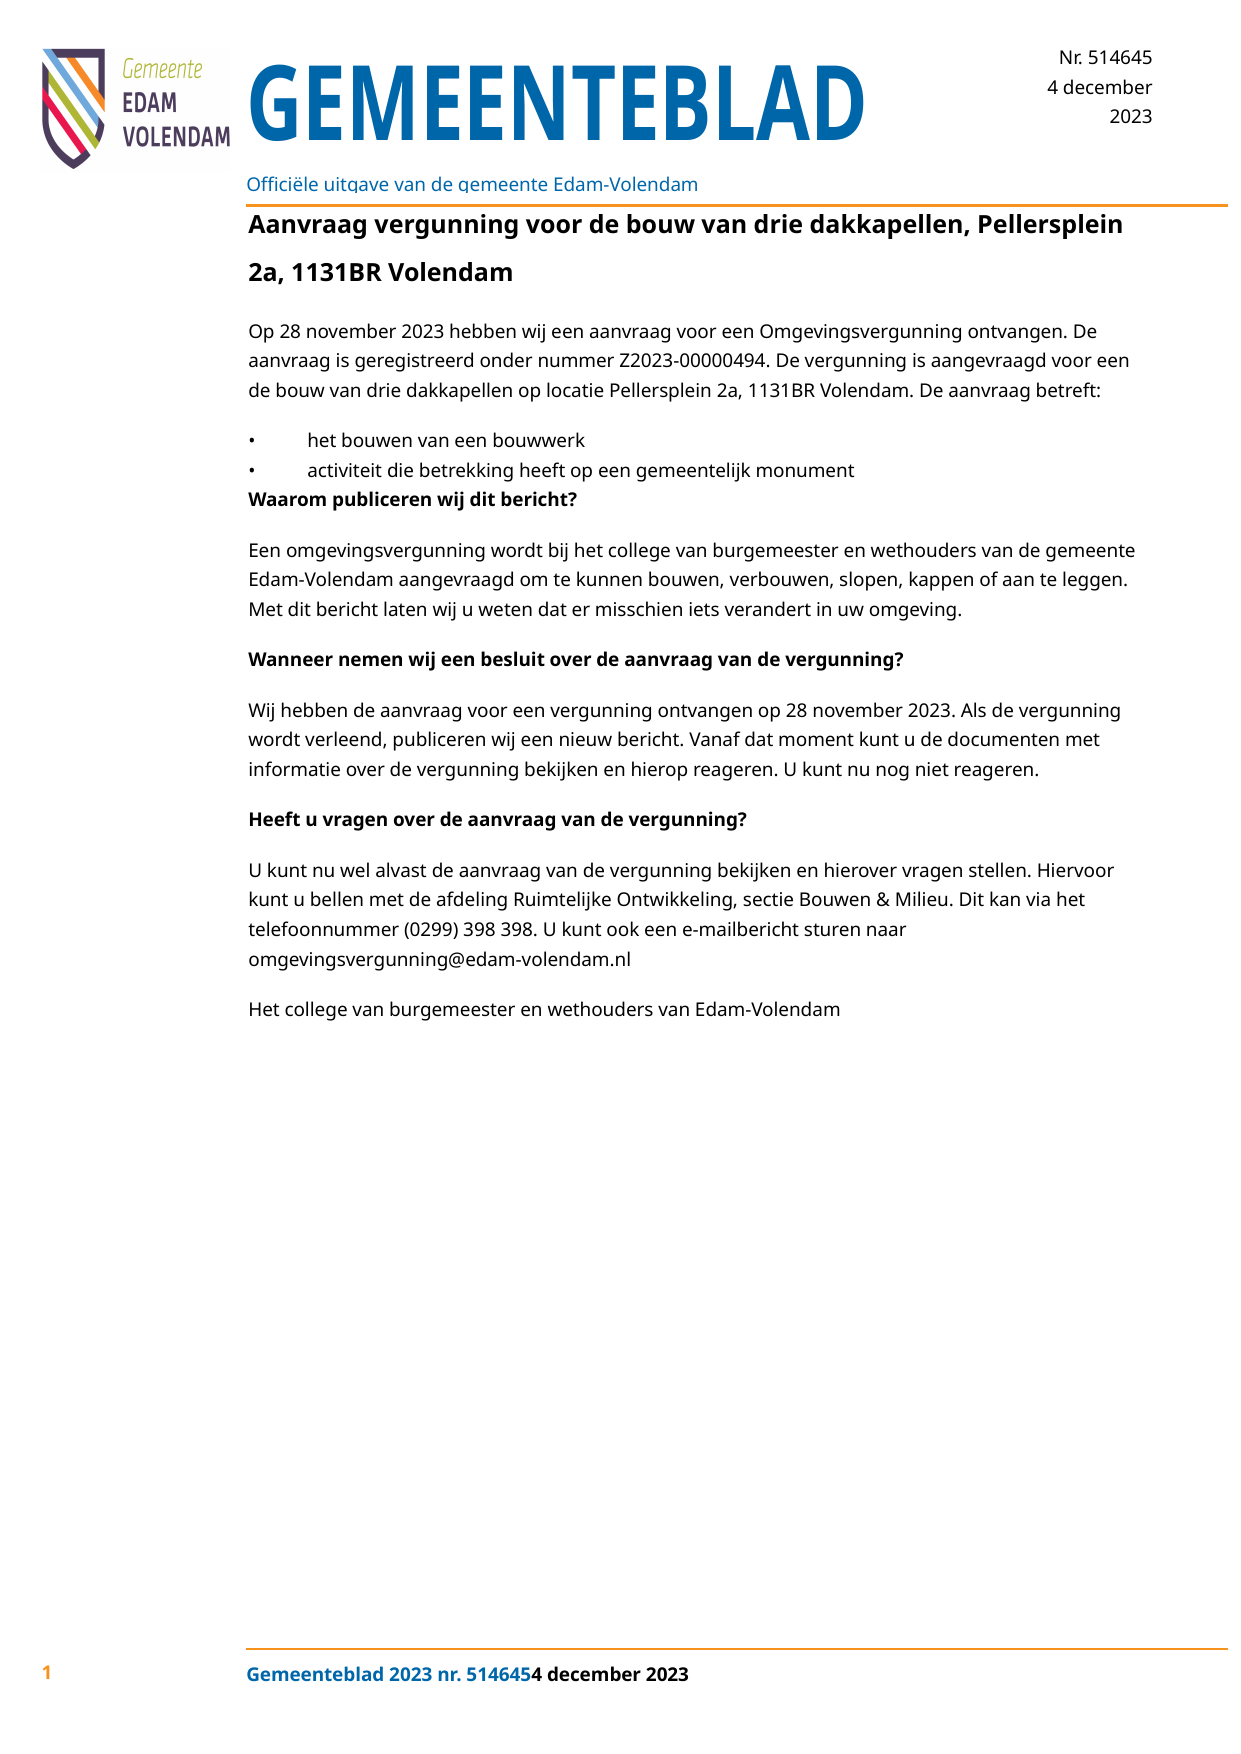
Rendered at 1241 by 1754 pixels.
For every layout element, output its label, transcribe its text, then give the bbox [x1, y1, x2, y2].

list activiteit die betrekking heeft op een gemeentelijk monument [248, 457, 1152, 483]
text Waarom publiceren wij dit bericht? [248, 487, 1152, 512]
text U kunt nu wel alvast de aanvraag van de vergunning bekijken en hierover vragen stellen. Hiervoor kunt u bellen met de afdeling Ruimtelijke Ontwikkeling, sectie Bouwen & Milieu. Dit kan via het telefoonnummer (0299) 398 398. U kunt ook een e-mailbericht sturen naar omgevingsvergunning@edam-volendam.nl [248, 857, 1152, 972]
text Heeft u vragen over de aanvraag van de vergunning? [248, 807, 1152, 832]
text Het college van burgemeester en wethouders van Edam-Volendam [248, 996, 1152, 1022]
picture [41, 47, 231, 172]
text Op 28 november 2023 hebben wij een aanvraag voor een Omgevingsvergunning ontvangen. De aanvraag is geregistreerd onder nummer Z2023-00000494. De vergunning is aangevraagd voor een de bouw van drie dakkapellen op locatie Pellersplein 2a, 1131BR Volendam. De aanvraag betreft: [248, 318, 1152, 403]
list het bouwen van een bouwwerk [248, 427, 1152, 453]
text Wanneer nemen wij een besluit over de aanvraag van de vergunning? [248, 647, 1152, 672]
text Een omgevingsvergunning wordt bij het college van burgemeester en wethouders van de gemeente Edam-Volendam aangevraagd om te kunnen bouwen, verbouwen, slopen, kappen of aan te leggen. Met dit bericht laten wij u weten dat er misschien iets verandert in uw omgeving. [248, 537, 1152, 622]
text Wij hebben de aanvraag voor een vergunning ontvangen op 28 november 2023. Als de vergunning wordt verleend, publiceren wij een nieuw bericht. Vanaf dat moment kunt u de documenten met informatie over de vergunning bekijken en hierop reageren. U kunt nu nog niet reageren. [248, 697, 1152, 782]
text Aanvraag vergunning voor de bouw van drie dakkapellen, Pellersplein 2a, 1131BR Volendam [248, 207, 1152, 288]
